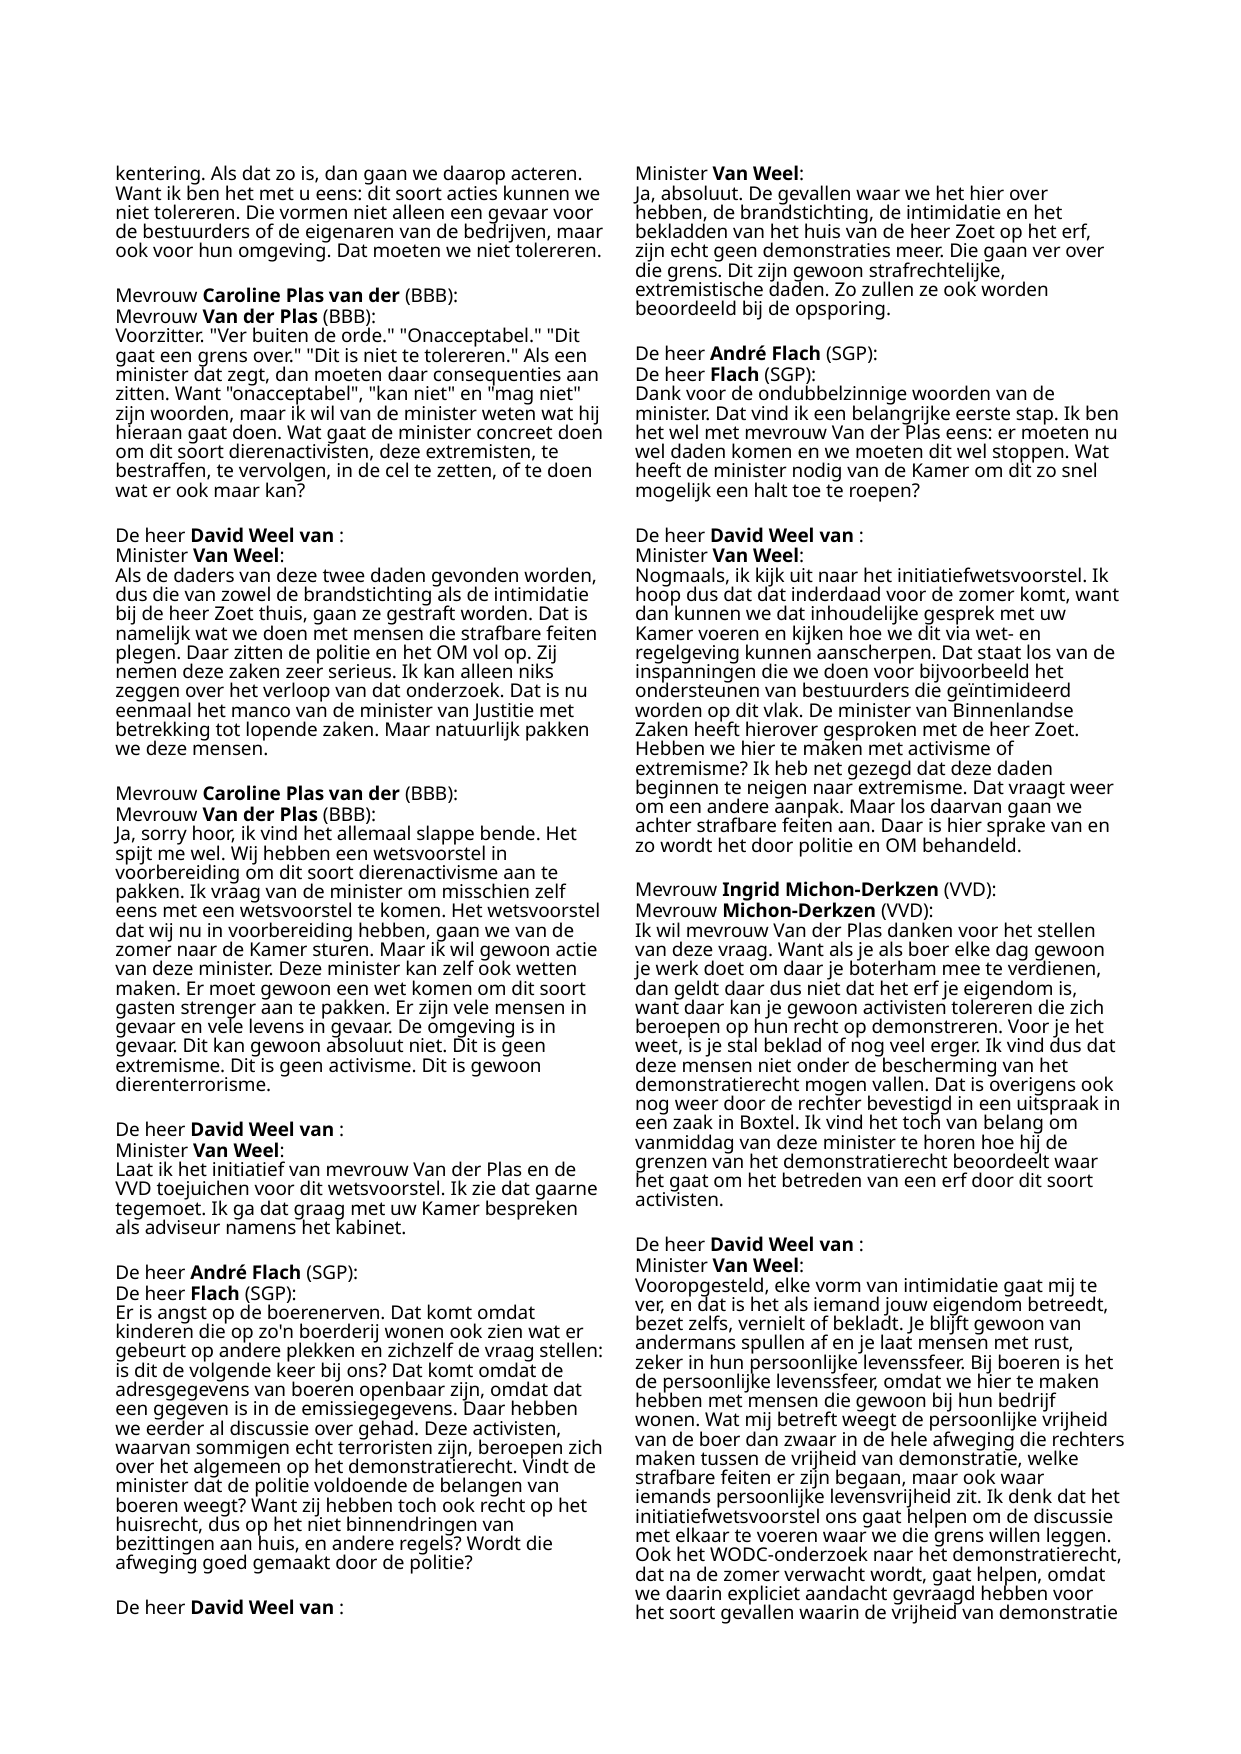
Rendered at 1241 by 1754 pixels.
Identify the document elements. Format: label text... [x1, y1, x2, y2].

text Minister Van Weel: [115, 1142, 605, 1161]
text Er is angst op de boerenerven. Dat komt omdat kinderen die op zo'n boerderij wonen ook zien wat er gebeurt op andere plekken en zichzelf de vraag stellen: is dit de volgende keer bij ons? Dat komt omdat de adresgegevens van boeren openbaar zijn, omdat dat een gegeven is in de emissiegegevens. Daar hebben we eerder al discussie over gehad. Deze activisten, waarvan sommigen echt terroristen zijn, beroepen zich over het algemeen op het demonstratierecht. Vindt de minister dat de politie voldoende de belangen van boeren weegt? Want zij hebben toch ook recht op het huisrecht, dus op het niet binnendringen van bezittingen aan huis, en andere regels? Wordt die afweging goed gemaakt door de politie? [115, 1304, 605, 1574]
text De heer Flach (SGP): [115, 1284, 605, 1304]
text Mevrouw Michon-Derkzen (VVD): [635, 902, 1125, 922]
text Laat ik het initiatief van mevrouw Van der Plas en de VVD toejuichen voor dit wetsvoorstel. Ik zie dat gaarne tegemoet. Ik ga dat graag met uw Kamer bespreken als adviseur namens het kabinet. [115, 1161, 605, 1238]
text Minister Van Weel: [635, 1257, 1125, 1277]
text Dank voor de ondubbelzinnige woorden van de minister. Dat vind ik een belangrijke eerste stap. Ik ben het wel met mevrouw Van der Plas eens: er moeten nu wel daden komen en we moeten dit wel stoppen. Wat heeft de minister nodig van de Kamer om dit zo snel mogelijk een halt toe te roepen? [635, 385, 1125, 501]
text Mevrouw Van der Plas (BBB): [115, 308, 605, 327]
text De heer André Flach (SGP): [115, 1259, 605, 1284]
text Vooropgesteld, elke vorm van intimidatie gaat mij te ver, en dat is het als iemand jouw eigendom betreedt, bezet zelfs, vernielt of bekladt. Je blijft gewoon van andermans spullen af en je laat mensen met rust, zeker in hun persoonlijke levenssfeer. Bij boeren is het de persoonlijke levenssfeer, omdat we hier te maken hebben met mensen die gewoon bij hun bedrijf wonen. Wat mij betreft weegt de persoonlijke vrijheid van de boer dan zwaar in de hele afweging die rechters maken tussen de vrijheid van demonstratie, welke strafbare feiten er zijn begaan, maar ook waar iemands persoonlijke levensvrijheid zit. Ik denk dat het initiatiefwetsvoorstel ons gaat helpen om de discussie met elkaar te voeren waar we die grens willen leggen. Ook het WODC-onderzoek naar het demonstratierecht, dat na de zomer verwacht wordt, gaat helpen, omdat we daarin expliciet aandacht gevraagd hebben voor het soort gevallen waarin de vrijheid van demonstratie [635, 1277, 1125, 1623]
text Voorzitter. "Ver buiten de orde." "Onacceptabel." "Dit gaat een grens over." "Dit is niet te tolereren." Als een minister dat zegt, dan moeten daar consequenties aan zitten. Want "onacceptabel", "kan niet" en "mag niet" zijn woorden, maar ik wil van de minister weten wat hij hieraan gaat doen. Wat gaat de minister concreet doen om dit soort dierenactivisten, deze extremisten, te bestraffen, te vervolgen, in de cel te zetten, of te doen wat er ook maar kan? [115, 327, 605, 501]
text Ja, absoluut. De gevallen waar we het hier over hebben, de brandstichting, de intimidatie en het bekladden van het huis van de heer Zoet op het erf, zijn echt geen demonstraties meer. Die gaan ver over die grens. Dit zijn gewoon strafrechtelijke, extremistische daden. Zo zullen ze ook worden beoordeeld bij de opsporing. [635, 184, 1125, 319]
text De heer David Weel van : [115, 522, 605, 547]
text De heer David Weel van : [115, 1116, 605, 1142]
text Minister Van Weel: [115, 547, 605, 567]
text Minister Van Weel: [635, 547, 1125, 567]
text Ja, sorry hoor, ik vind het allemaal slappe bende. Het spijt me wel. Wij hebben een wetsvoorstel in voorbereiding om dit soort dierenactivisme aan te pakken. Ik vraag van de minister om misschien zelf eens met een wetsvoorstel te komen. Het wetsvoorstel dat wij nu in voorbereiding hebben, gaan we van de zomer naar de Kamer sturen. Maar ik wil gewoon actie van deze minister. Deze minister kan zelf ook wetten maken. Er moet gewoon een wet komen om dit soort gasten strenger aan te pakken. Er zijn vele mensen in gevaar en vele levens in gevaar. De omgeving is in gevaar. Dit kan gewoon absoluut niet. Dit is geen extremisme. Dit is geen activisme. Dit is gewoon dierenterrorisme. [115, 825, 605, 1095]
text Mevrouw Van der Plas (BBB): [115, 806, 605, 825]
text Nogmaals, ik kijk uit naar het initiatiefwetsvoorstel. Ik hoop dus dat dat inderdaad voor de zomer komt, want dan kunnen we dat inhoudelijke gesprek met uw Kamer voeren en kijken hoe we dit via wet- en regelgeving kunnen aanscherpen. Dat staat los van de inspanningen die we doen voor bijvoorbeeld het ondersteunen van bestuurders die geïntimideerd worden op dit vlak. De minister van Binnenlandse Zaken heeft hierover gesproken met de heer Zoet. Hebben we hier te maken met activisme of extremisme? Ik heb net gezegd dat deze daden beginnen te neigen naar extremisme. Dat vraagt weer om een andere aanpak. Maar los daarvan gaan we achter strafbare feiten aan. Daar is hier sprake van en zo wordt het door politie en OM behandeld. [635, 567, 1125, 856]
text De heer Flach (SGP): [635, 366, 1125, 385]
text Mevrouw Caroline Plas van der (BBB): [115, 282, 605, 308]
text kentering. Als dat zo is, dan gaan we daarop acteren. Want ik ben het met u eens: dit soort acties kunnen we niet tolereren. Die vormen niet alleen een gevaar voor de bestuurders of de eigenaren van de bedrijven, maar ook voor hun omgeving. Dat moeten we niet tolereren. [115, 165, 605, 262]
text Als de daders van deze twee daden gevonden worden, dus die van zowel de brandstichting als de intimidatie bij de heer Zoet thuis, gaan ze gestraft worden. Dat is namelijk wat we doen met mensen die strafbare feiten plegen. Daar zitten de politie en het OM vol op. Zij nemen deze zaken zeer serieus. Ik kan alleen niks zeggen over het verloop van dat onderzoek. Dat is nu eenmaal het manco van de minister van Justitie met betrekking tot lopende zaken. Maar natuurlijk pakken we deze mensen. [115, 567, 605, 759]
text De heer David Weel van : [635, 1232, 1125, 1257]
text Mevrouw Ingrid Michon-Derkzen (VVD): [635, 877, 1125, 902]
text De heer David Weel van : [635, 522, 1125, 547]
text De heer David Weel van : [115, 1594, 605, 1620]
text De heer André Flach (SGP): [635, 340, 1125, 366]
text Mevrouw Caroline Plas van der (BBB): [115, 780, 605, 806]
text Ik wil mevrouw Van der Plas danken voor het stellen van deze vraag. Want als je als boer elke dag gewoon je werk doet om daar je boterham mee te verdienen, dan geldt daar dus niet dat het erf je eigendom is, want daar kan je gewoon activisten tolereren die zich beroepen op hun recht op demonstreren. Voor je het weet, is je stal beklad of nog veel erger. Ik vind dus dat deze mensen niet onder de bescherming van het demonstratierecht mogen vallen. Dat is overigens ook nog weer door de rechter bevestigd in een uitspraak in een zaak in Boxtel. Ik vind het toch van belang om vanmiddag van deze minister te horen hoe hij de grenzen van het demonstratierecht beoordeelt waar het gaat om het betreden van een erf door dit soort activisten. [635, 922, 1125, 1211]
text Minister Van Weel: [635, 165, 1125, 184]
